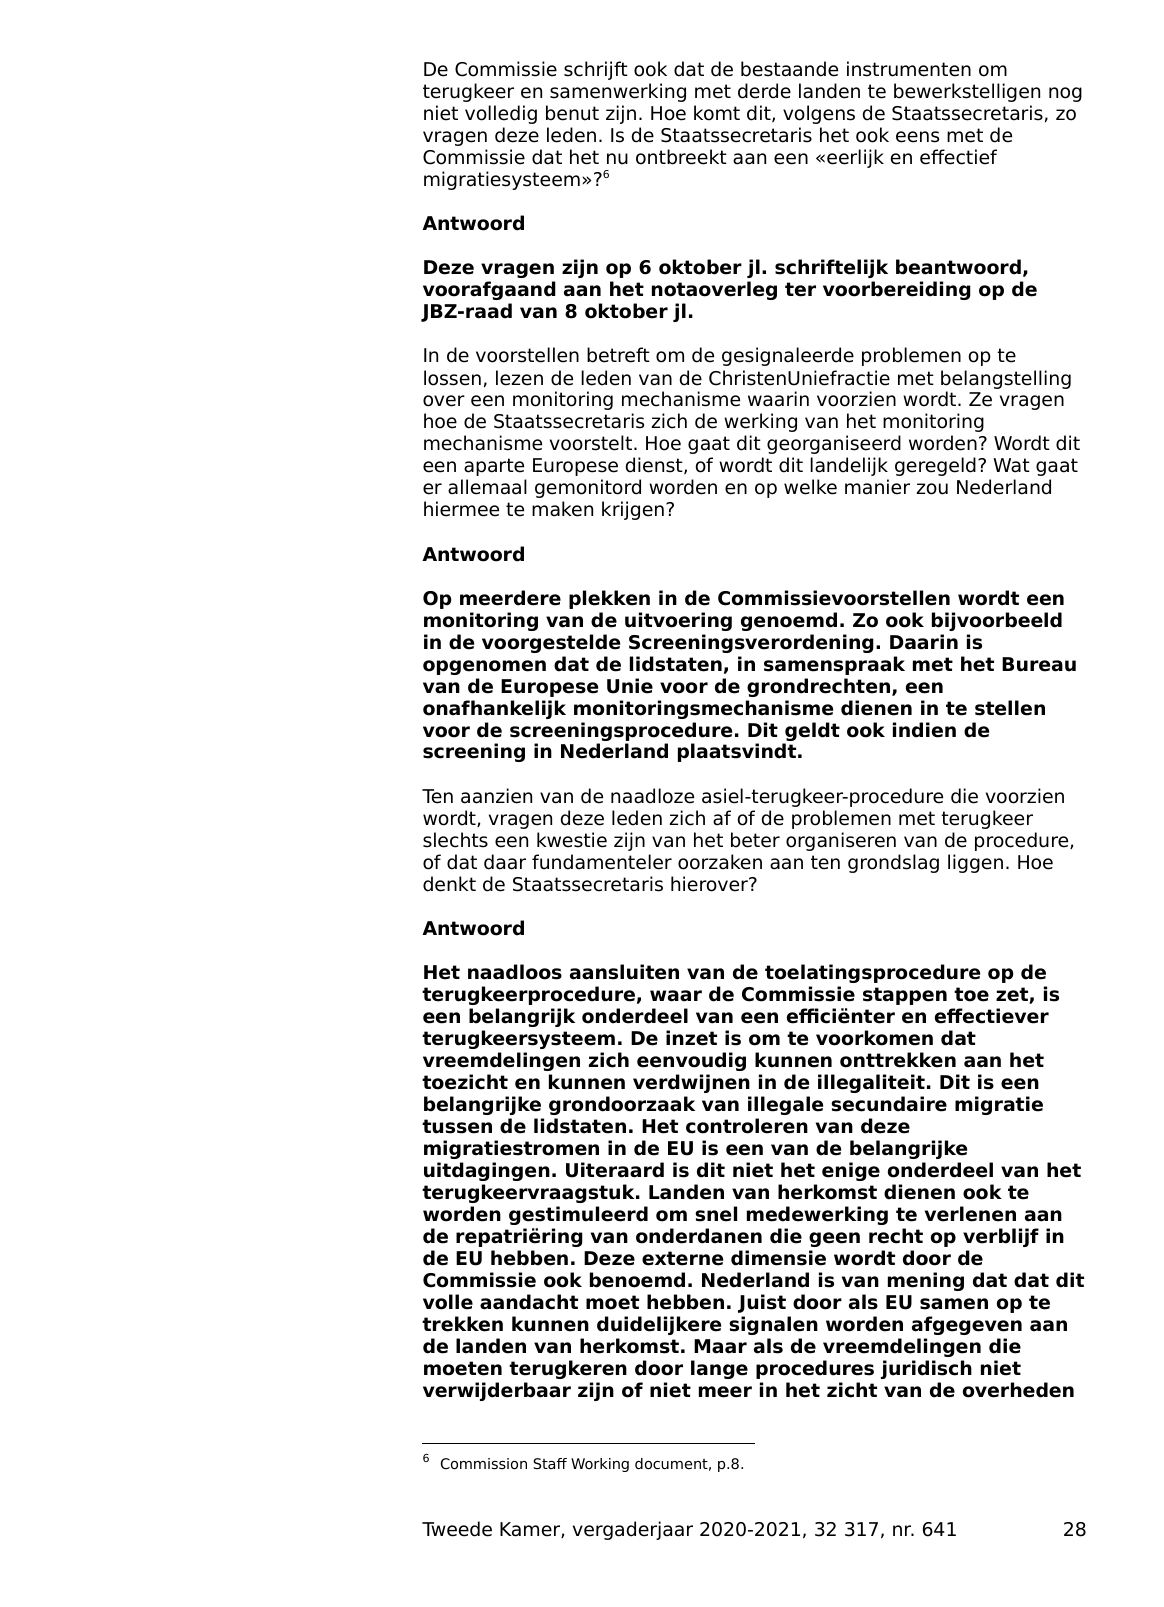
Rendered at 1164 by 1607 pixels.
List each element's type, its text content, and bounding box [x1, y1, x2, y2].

text Commission Staff Working document, p.8. [422, 1452, 1087, 1474]
subtitle Antwoord [422, 543, 1087, 565]
text Deze vragen zijn op 6 oktober jl. schriftelijk beantwoord, voorafgaand aan het notaoverleg ter voorbereiding op de JBZ-raad van 8 oktober jl. [422, 257, 1087, 323]
subtitle Antwoord [422, 213, 1087, 235]
subtitle Antwoord [422, 918, 1087, 940]
text De Commissie schrijft ook dat de bestaande instrumenten om terugkeer en samenwerking met derde landen te bewerkstelligen nog niet volledig benut zijn. Hoe komt dit, volgens de Staatssecretaris, zo vragen deze leden. Is de Staatssecretaris het ook eens met de Commissie dat het nu ontbreekt aan een «eerlijk en effectief migratiesysteem»? [422, 59, 1087, 191]
text Het naadloos aansluiten van de toelatingsprocedure op de terugkeerprocedure, waar de Commissie stappen toe zet, is een belangrijk onderdeel van een efficiënter en effectiever terugkeersysteem. De inzet is om te voorkomen dat vreemdelingen zich eenvoudig kunnen onttrekken aan het toezicht en kunnen verdwijnen in de illegaliteit. Dit is een belangrijke grondoorzaak van illegale secundaire migratie tussen de lidstaten. Het controleren van deze migratiestromen in de EU is een van de belangrijke uitdagingen. Uiteraard is dit niet het enige onderdeel van het terugkeervraagstuk. Landen van herkomst dienen ook te worden gestimuleerd om snel medewerking te verlenen aan de repatriëring van onderdanen die geen recht op verblijf in de EU hebben. Deze externe dimensie wordt door de Commissie ook benoemd. Nederland is van mening dat dat dit volle aandacht moet hebben. Juist door als EU samen op te trekken kunnen duidelijkere signalen worden afgegeven aan de landen van herkomst. Maar als de vreemdelingen die moeten terugkeren door lange procedures juridisch niet verwijderbaar zijn of niet meer in het zicht van de overheden [422, 962, 1087, 1401]
text Op meerdere plekken in de Commissievoorstellen wordt een monitoring van de uitvoering genoemd. Zo ook bijvoorbeeld in de voorgestelde Screeningsverordening. Daarin is opgenomen dat de lidstaten, in samenspraak met het Bureau van de Europese Unie voor de grondrechten, een onafhankelijk monitoringsmechanisme dienen in te stellen voor de screeningsprocedure. Dit geldt ook indien de screening in Nederland plaatsvindt. [422, 588, 1087, 763]
text Ten aanzien van de naadloze asiel-terugkeer-procedure die voorzien wordt, vragen deze leden zich af of de problemen met terugkeer slechts een kwestie zijn van het beter organiseren van de procedure, of dat daar fundamenteler oorzaken aan ten grondslag liggen. Hoe denkt de Staatssecretaris hierover? [422, 786, 1087, 896]
text In de voorstellen betreft om de gesignaleerde problemen op te lossen, lezen de leden van de ChristenUniefractie met belangstelling over een monitoring mechanisme waarin voorzien wordt. Ze vragen hoe de Staatssecretaris zich de werking van het monitoring mechanisme voorstelt. Hoe gaat dit georganiseerd worden? Wordt dit een aparte Europese dienst, of wordt dit landelijk geregeld? Wat gaat er allemaal gemonitord worden en op welke manier zou Nederland hiermee te maken krijgen? [422, 345, 1087, 521]
